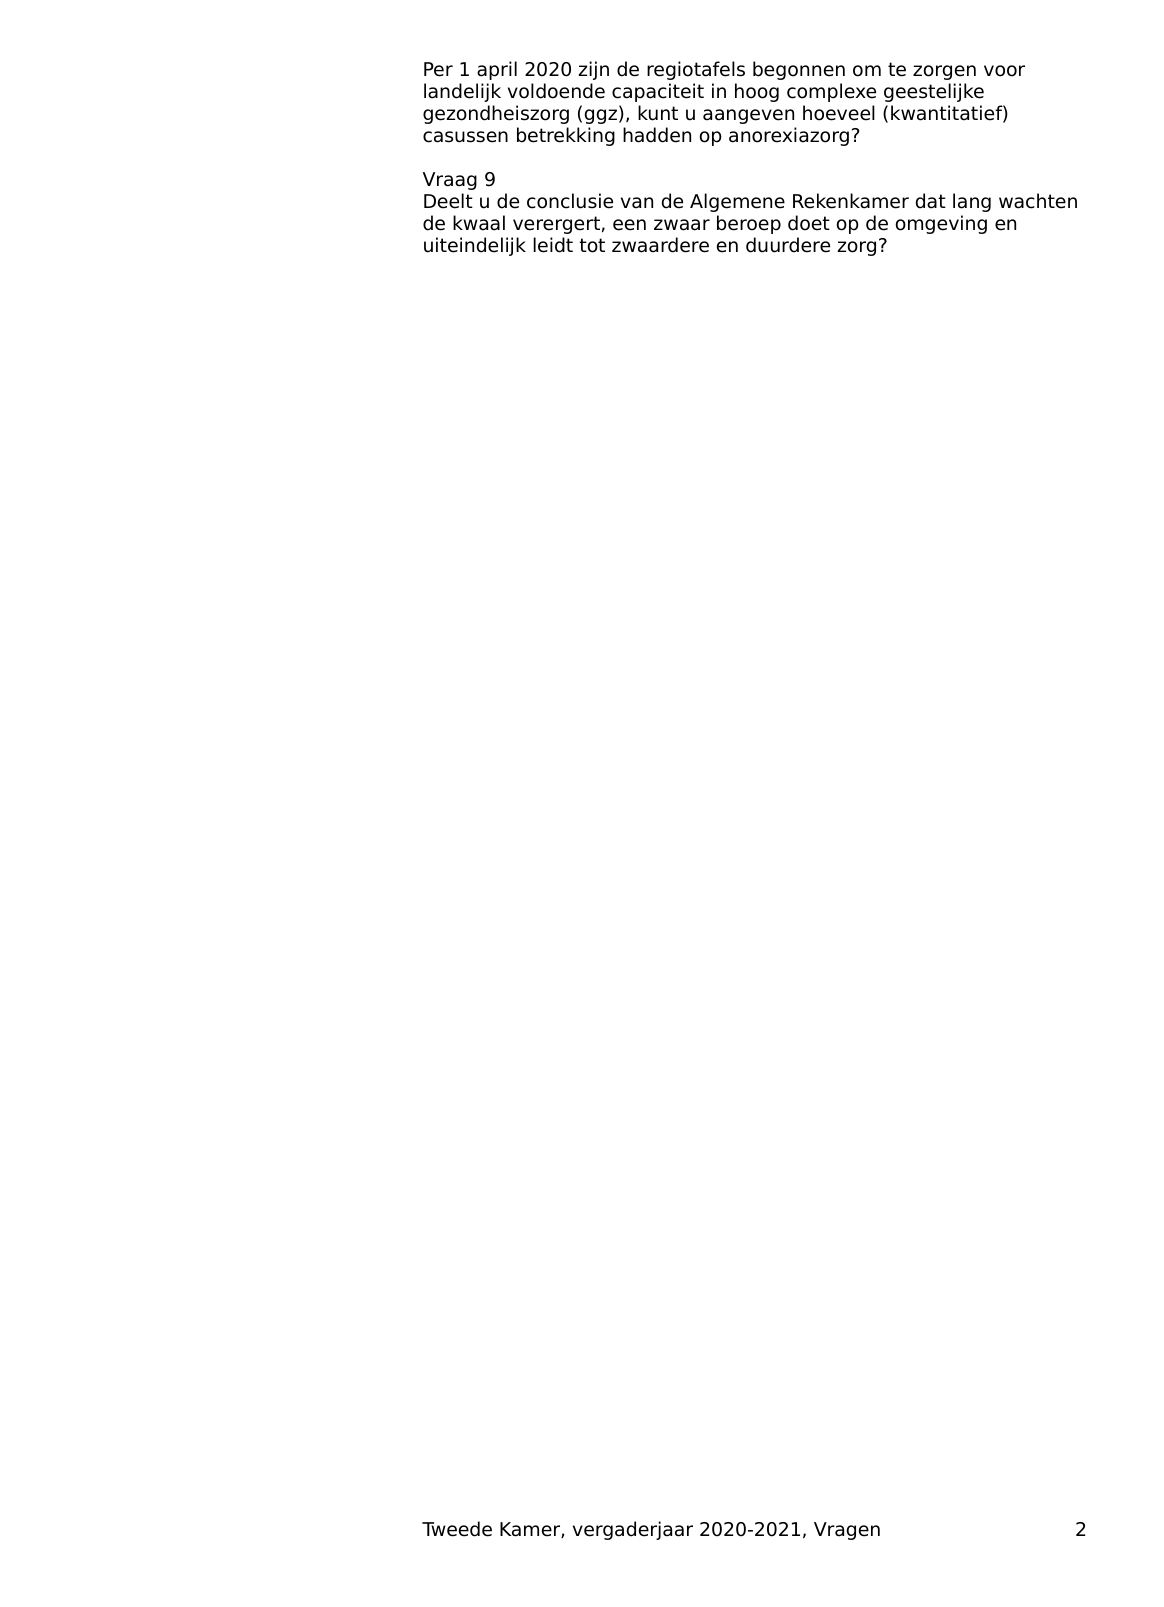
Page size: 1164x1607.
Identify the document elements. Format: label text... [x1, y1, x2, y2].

text Per 1 april 2020 zijn de regiotafels begonnen om te zorgen voor landelijk voldoende capaciteit in hoog complexe geestelijke gezondheiszorg (ggz), kunt u aangeven hoeveel (kwantitatief) casussen betrekking hadden op anorexiazorg? [422, 59, 1087, 147]
text Deelt u de conclusie van de Algemene Rekenkamer dat lang wachten de kwaal verergert, een zwaar beroep doet op de omgeving en uiteindelijk leidt tot zwaardere en duurdere zorg? [422, 191, 1087, 257]
text Vraag 9 [422, 169, 1087, 191]
